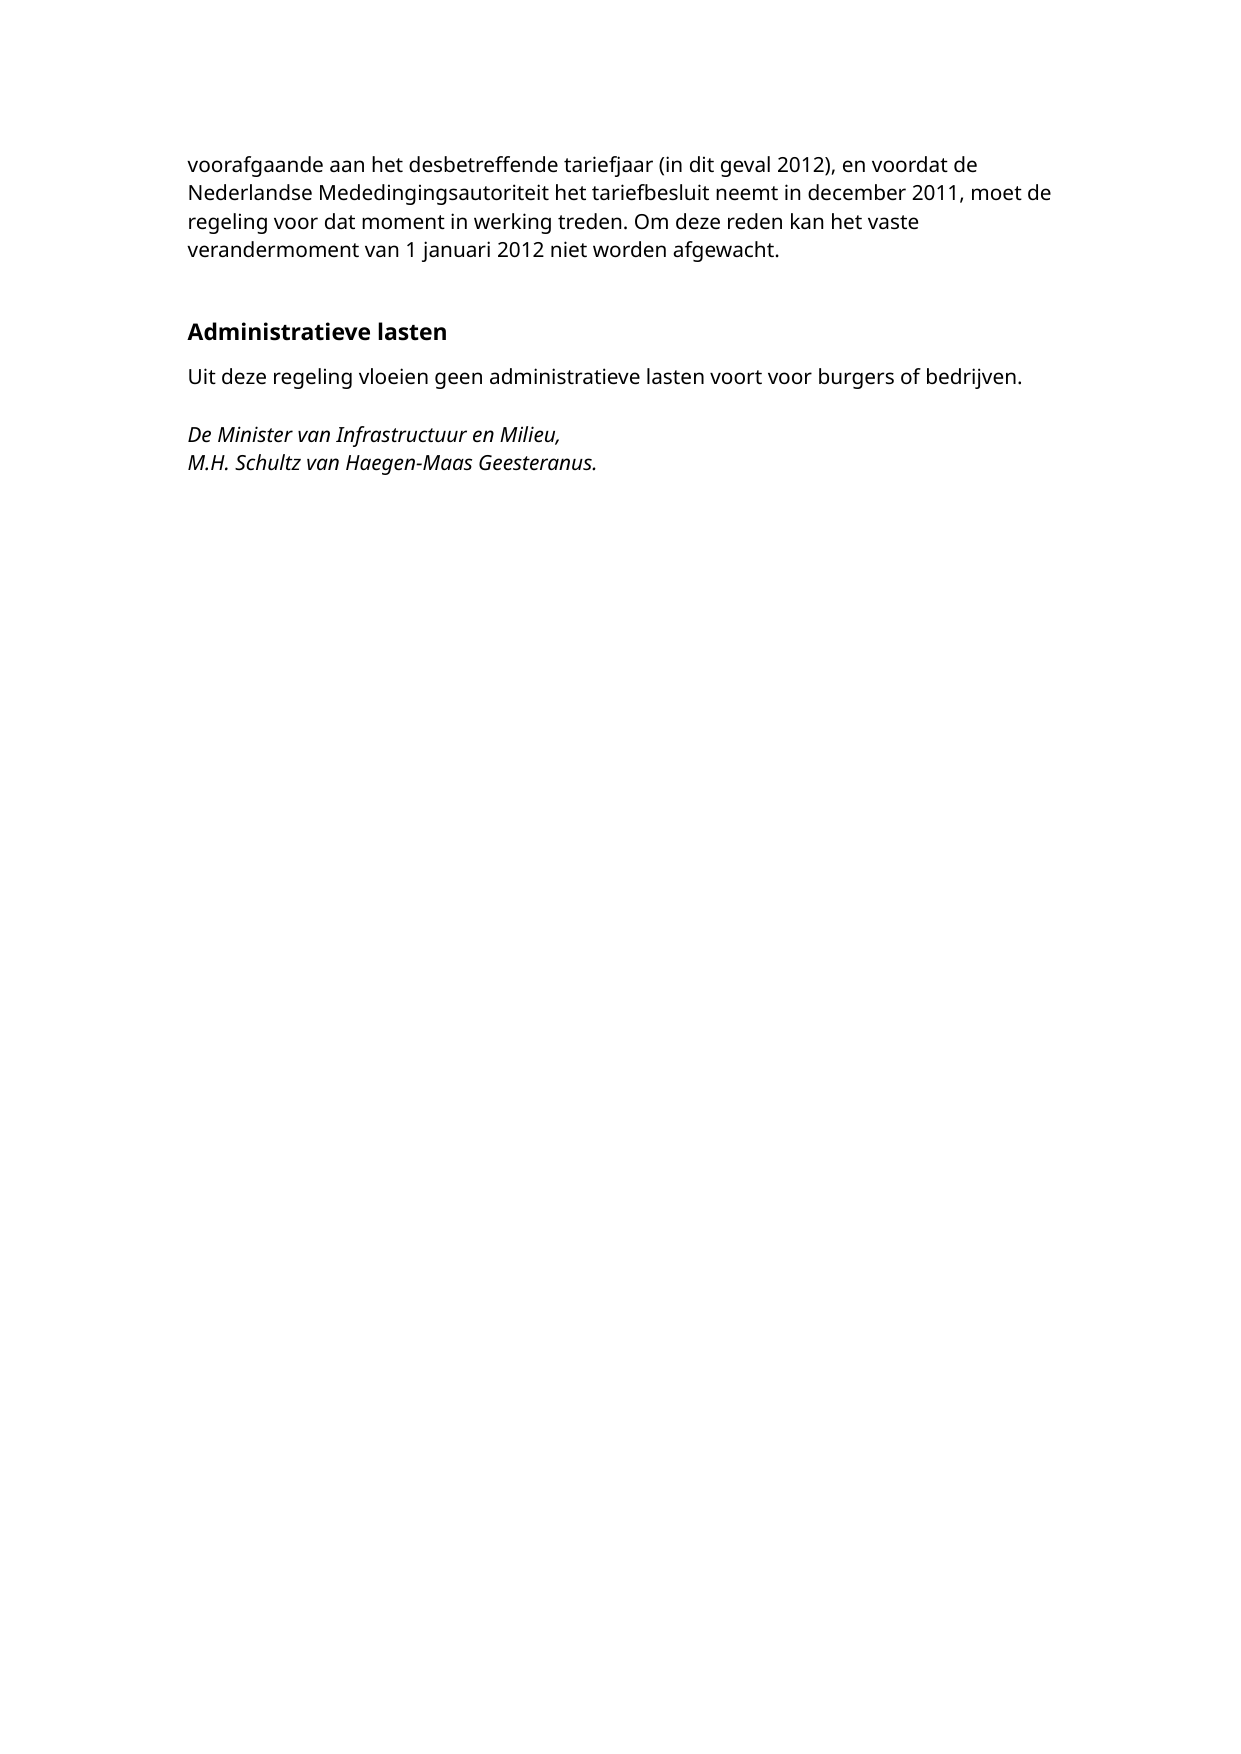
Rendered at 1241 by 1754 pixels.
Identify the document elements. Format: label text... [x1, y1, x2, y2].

text Uit deze regeling vloeien geen administratieve lasten voort voor burgers of bedrijven. [187, 362, 1053, 390]
text voorafgaande aan het desbetreffende tariefjaar (in dit geval 2012), en voordat de Nederlandse Mededingingsautoriteit het tariefbesluit neemt in december 2011, moet de regeling voor dat moment in werking treden. Om deze reden kan het vaste verandermoment van 1 januari 2012 niet worden afgewacht. [187, 150, 1053, 264]
subtitle Administratieve lasten [187, 316, 1053, 347]
text M.H. Schultz van Haegen-Maas Geesteranus. [187, 448, 1053, 477]
text De Minister van Infrastructuur en Milieu, [187, 420, 1053, 448]
